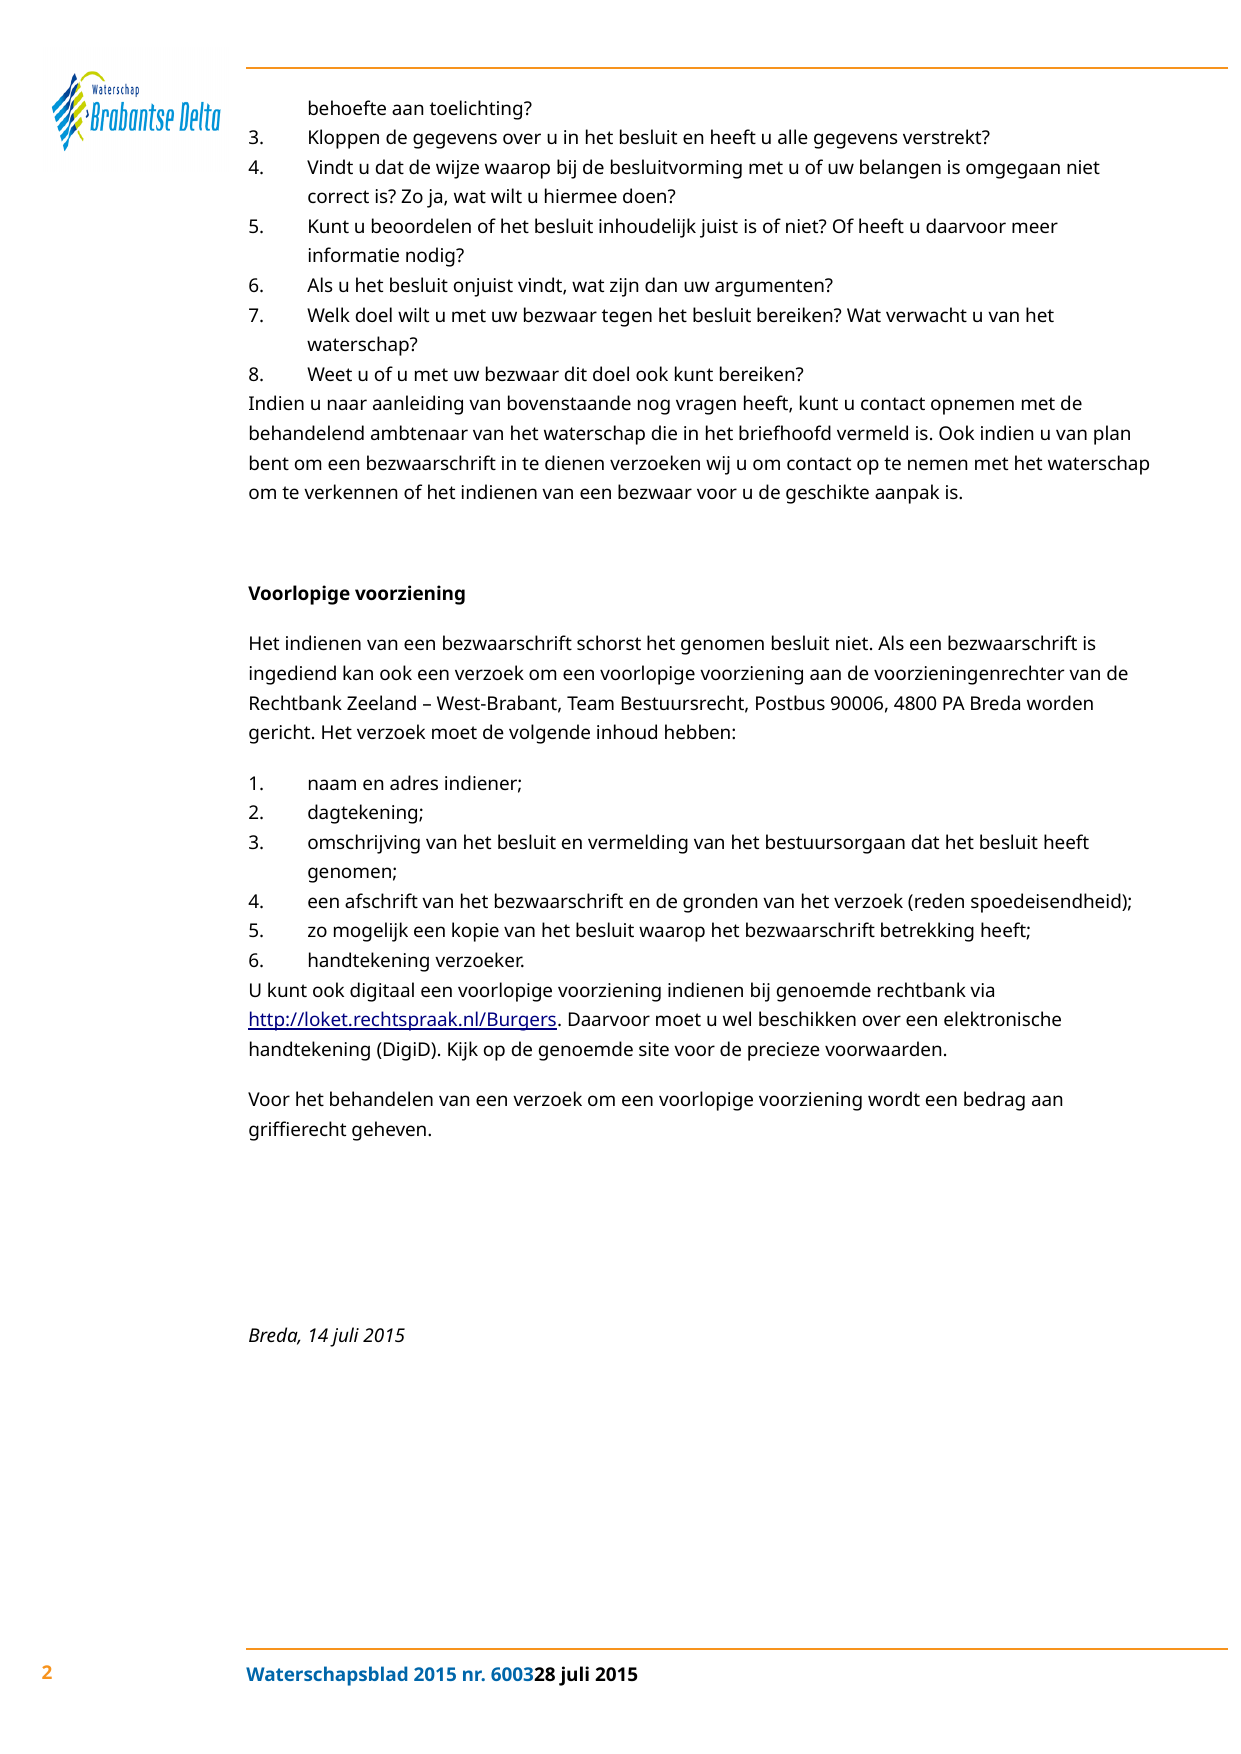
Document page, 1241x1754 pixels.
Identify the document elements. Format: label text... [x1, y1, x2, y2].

list een afschrift van het bezwaarschrift en de gronden van het verzoek (reden spoedeisendheid); [248, 888, 1152, 914]
text Breda, 14 juli 2015 [248, 1323, 1152, 1348]
list Welk doel wilt u met uw bezwaar tegen het besluit bereiken? Wat verwacht u van het waterschap? [248, 302, 1152, 357]
picture [41, 47, 231, 172]
list Weet u of u met uw bezwaar dit doel ook kunt bereiken? [248, 361, 1152, 387]
list handtekening verzoeker. [248, 947, 1152, 973]
text Voorlopige voorziening [248, 580, 1152, 606]
list Kloppen de gegevens over u in het besluit en heeft u alle gegevens verstrekt? [248, 124, 1152, 150]
list zo mogelijk een kopie van het besluit waarop het bezwaarschrift betrekking heeft; [248, 918, 1152, 943]
list behoefte aan toelichting? [248, 95, 1152, 121]
list dagtekening; [248, 799, 1152, 825]
list Kunt u beoordelen of het besluit inhoudelijk juist is of niet? Of heeft u daarvoor meer informatie nodig? [248, 213, 1152, 268]
text Indien u naar aanleiding van bovenstaande nog vragen heeft, kunt u contact opnemen met de behandelend ambtenaar van het waterschap die in het briefhoofd vermeld is. Ook indien u van plan bent om een bezwaarschrift in te dienen verzoeken wij u om contact op te nemen met het waterschap om te verkennen of het indienen van een bezwaar voor u de geschikte aanpak is. [248, 391, 1152, 505]
text Het indienen van een bezwaarschrift schorst het genomen besluit niet. Als een bezwaarschrift is ingediend kan ook een verzoek om een voorlopige voorziening aan de voorzieningenrechter van de Rechtbank Zeeland – West-Brabant, Team Bestuursrecht, Postbus 90006, 4800 PA Breda worden gericht. Het verzoek moet de volgende inhoud hebben: [248, 631, 1152, 745]
list Als u het besluit onjuist vindt, wat zijn dan uw argumenten? [248, 272, 1152, 298]
text Voor het behandelen van een verzoek om een voorlopige voorziening wordt een bedrag aan griffierecht geheven. [248, 1086, 1152, 1142]
list Vindt u dat de wijze waarop bij de besluitvorming met u of uw belangen is omgegaan niet correct is? Zo ja, wat wilt u hiermee doen? [248, 154, 1152, 209]
list omschrijving van het besluit en vermelding van het bestuursorgaan dat het besluit heeft genomen; [248, 829, 1152, 884]
text U kunt ook digitaal een voorlopige voorziening indienen bij genoemde rechtbank via http://loket.rechtspraak.nl/Burgers. Daarvoor moet u wel beschikken over een elektronische handtekening (DigiD). Kijk op de genoemde site voor de precieze voorwaarden. [248, 977, 1152, 1062]
list naam en adres indiener; [248, 770, 1152, 796]
